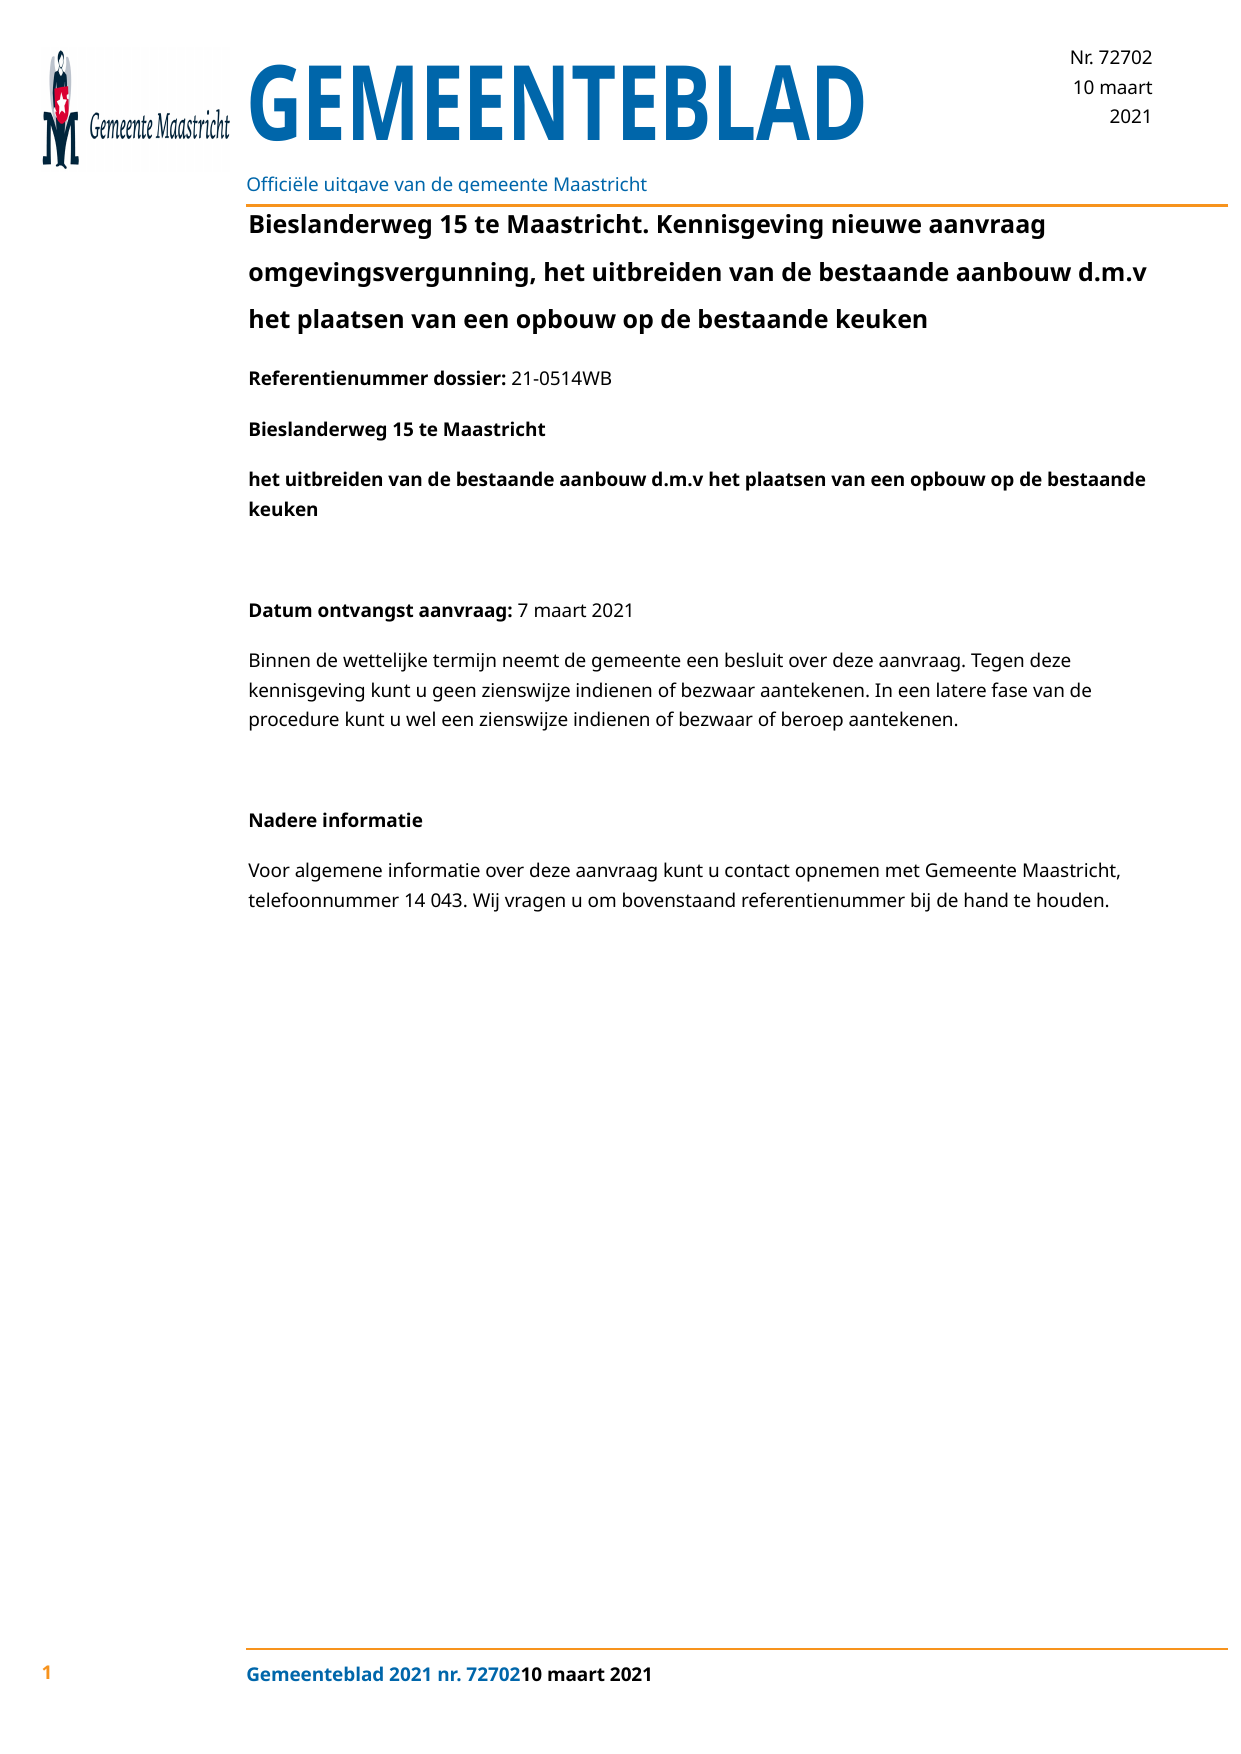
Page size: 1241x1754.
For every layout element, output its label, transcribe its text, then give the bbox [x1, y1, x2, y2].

text Binnen de wettelijke termijn neemt de gemeente een besluit over deze aanvraag. Tegen deze kennisgeving kunt u geen zienswijze indienen of bezwaar aantekenen. In een latere fase van de procedure kunt u wel een zienswijze indienen of bezwaar of beroep aantekenen. [248, 647, 1152, 732]
text Datum ontvangst aanvraag: 7 maart 2021 [248, 597, 1152, 622]
text het uitbreiden van de bestaande aanbouw d.m.v het plaatsen van een opbouw op de bestaande keuken [248, 466, 1152, 522]
text Bieslanderweg 15 te Maastricht. Kennisgeving nieuwe aanvraag omgevingsvergunning, het uitbreiden van de bestaande aanbouw d.m.v het plaatsen van een opbouw op de bestaande keuken [248, 207, 1152, 336]
text Referentienummer dossier: 21-0514WB [248, 366, 1152, 391]
text Bieslanderweg 15 te Maastricht [248, 416, 1152, 442]
text Nadere informatie [248, 807, 1152, 833]
text Voor algemene informatie over deze aanvraag kunt u contact opnemen met Gemeente Maastricht, telefoonnummer 14 043. Wij vragen u om bovenstaand referentienummer bij de hand te houden. [248, 858, 1152, 913]
picture [41, 47, 231, 172]
